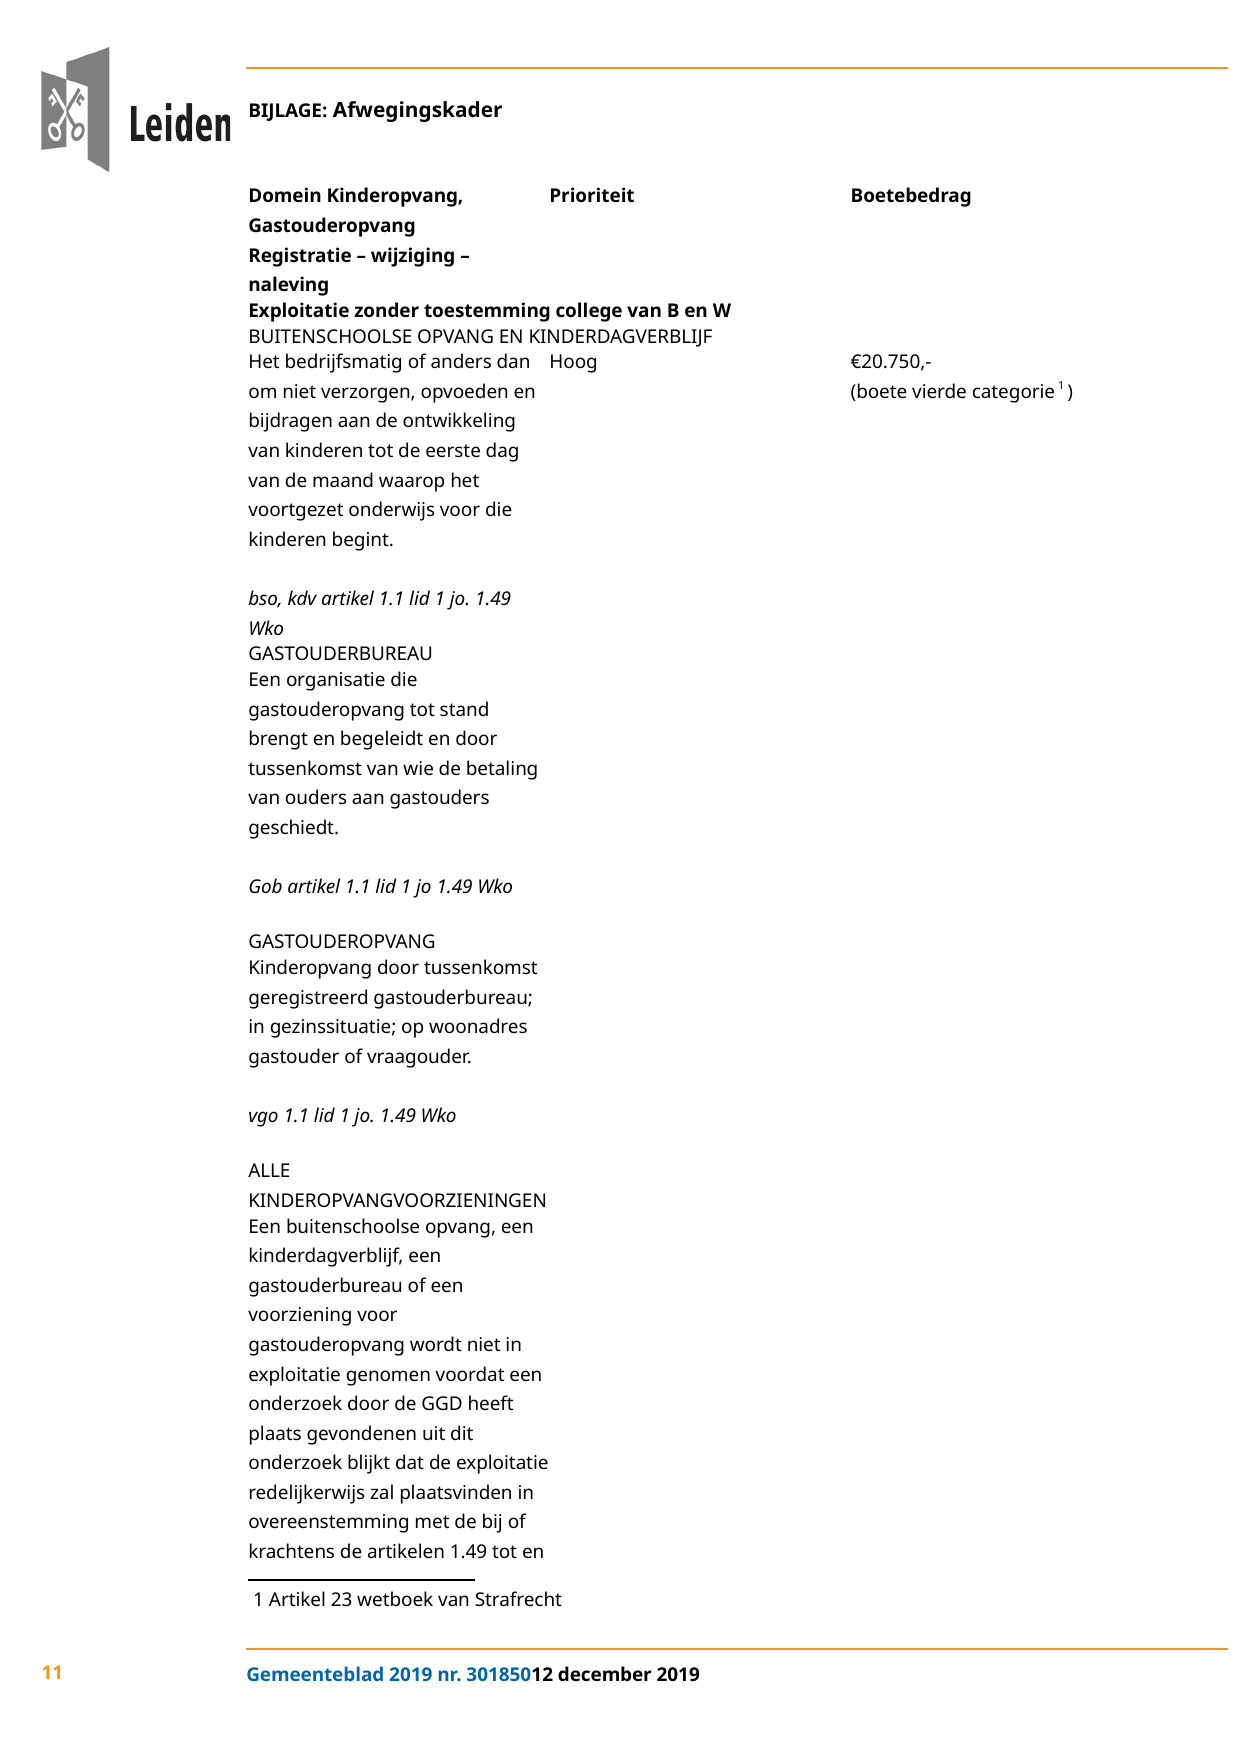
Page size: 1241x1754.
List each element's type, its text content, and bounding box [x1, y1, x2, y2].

table_header Domein Kinderopvang, Gastouderopvang Registratie – wijziging – naleving [248, 183, 549, 297]
table_cell BUITENSCHOOLSE OPVANG EN KINDERDAGVERBLIJF [248, 323, 1152, 348]
text BIJLAGE: Afwegingskader [248, 95, 1152, 123]
table_cell Exploitatie zonder toestemming college van B en W [248, 297, 1152, 323]
picture [41, 47, 231, 172]
table_cell Kinderopvang door tussenkomst geregistreerd gastouderbureau; in gezinssituatie; op woonadres gastouder of vraagouder. vgo 1.1 lid 1 jo. 1.49 Wko [248, 954, 549, 1158]
table_cell GASTOUDERBUREAU [248, 641, 549, 666]
table_header Prioriteit [549, 183, 850, 297]
table_cell GASTOUDEROPVANG [248, 929, 549, 954]
table_cell ALLE KINDEROPVANGVOORZIENINGEN [248, 1158, 549, 1213]
table_cell Een organisatie die gastouderopvang tot stand brengt en begeleidt en door tussenkomst van wie de betaling van ouders aan gastouders geschiedt. Gob artikel 1.1 lid 1 jo 1.49 Wko [248, 666, 549, 929]
table_cell Hoog [549, 349, 850, 1564]
table_cell Het bedrijfsmatig of anders dan om niet verzorgen, opvoeden en bijdragen aan de ontwikkeling van kinderen tot de eerste dag van de maand waarop het voortgezet onderwijs voor die kinderen begint. bso, kdv artikel 1.1 lid 1 jo. 1.49 Wko [248, 349, 549, 641]
table_cell Een buitenschoolse opvang, een kinderdagverblijf, een gastouderbureau of een voorziening voor gastouderopvang wordt niet in exploitatie genomen voordat een onderzoek door de GGD heeft plaats gevondenen uit dit onderzoek blijkt dat de exploitatie redelijkerwijs zal plaatsvinden in overeenstemming met de bij of krachtens de artikelen 1.49 tot en [248, 1213, 549, 1564]
table_header Boetebedrag [850, 183, 1152, 297]
table_cell €20.750,- (boete vierde categorie) [850, 349, 1152, 1564]
